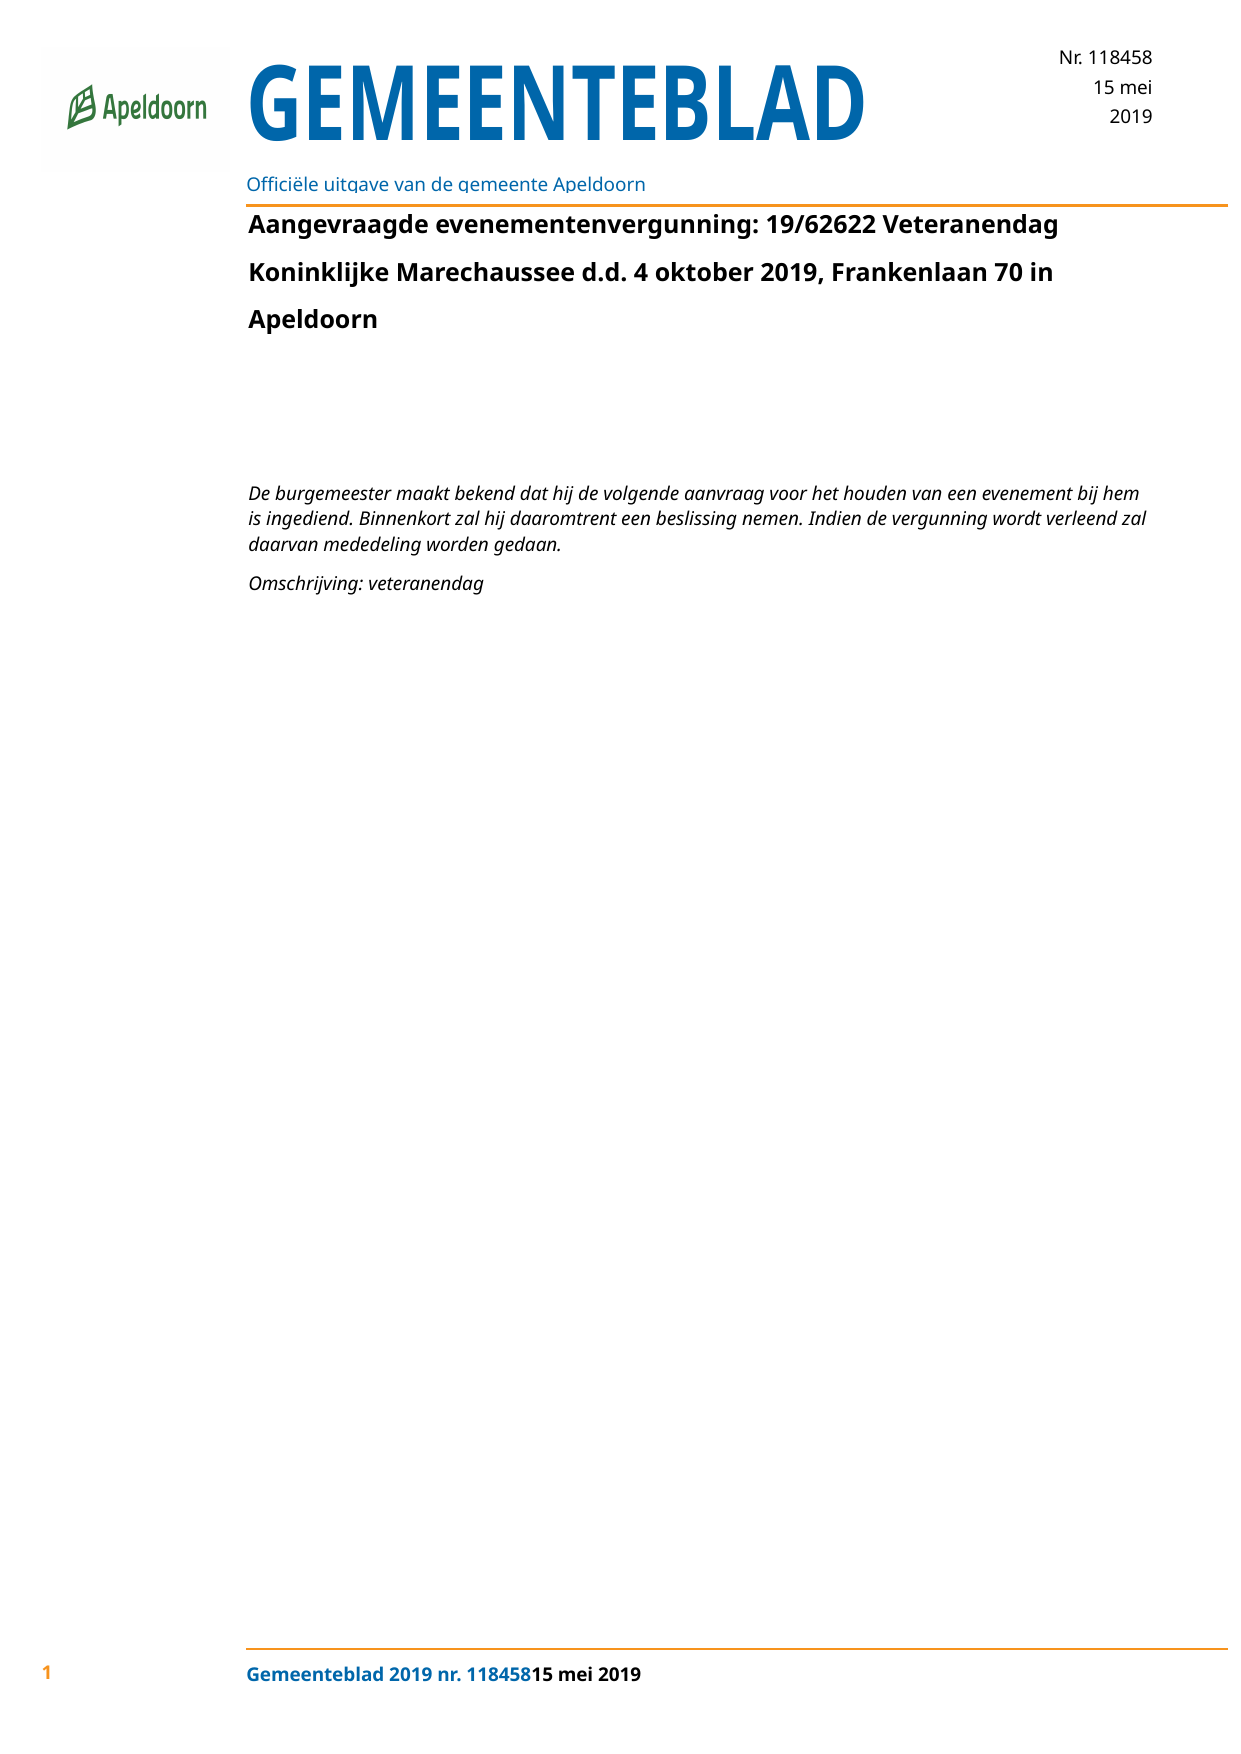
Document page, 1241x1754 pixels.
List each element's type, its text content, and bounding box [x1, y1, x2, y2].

text De burgemeester maakt bekend dat hij de volgende aanvraag voor het houden van een evenement bij hem is ingediend. Binnenkort zal hij daaromtrent een beslissing nemen. Indien de vergunning wordt verleend zal daarvan mededeling worden gedaan. [248, 480, 1152, 557]
picture [41, 47, 231, 172]
text Aangevraagde evenementenvergunning: 19/62622 Veteranendag Koninklijke Marechaussee d.d. 4 oktober 2019, Frankenlaan 70 in Apeldoorn [248, 207, 1152, 336]
text Omschrijving: veteranendag [248, 571, 1152, 596]
